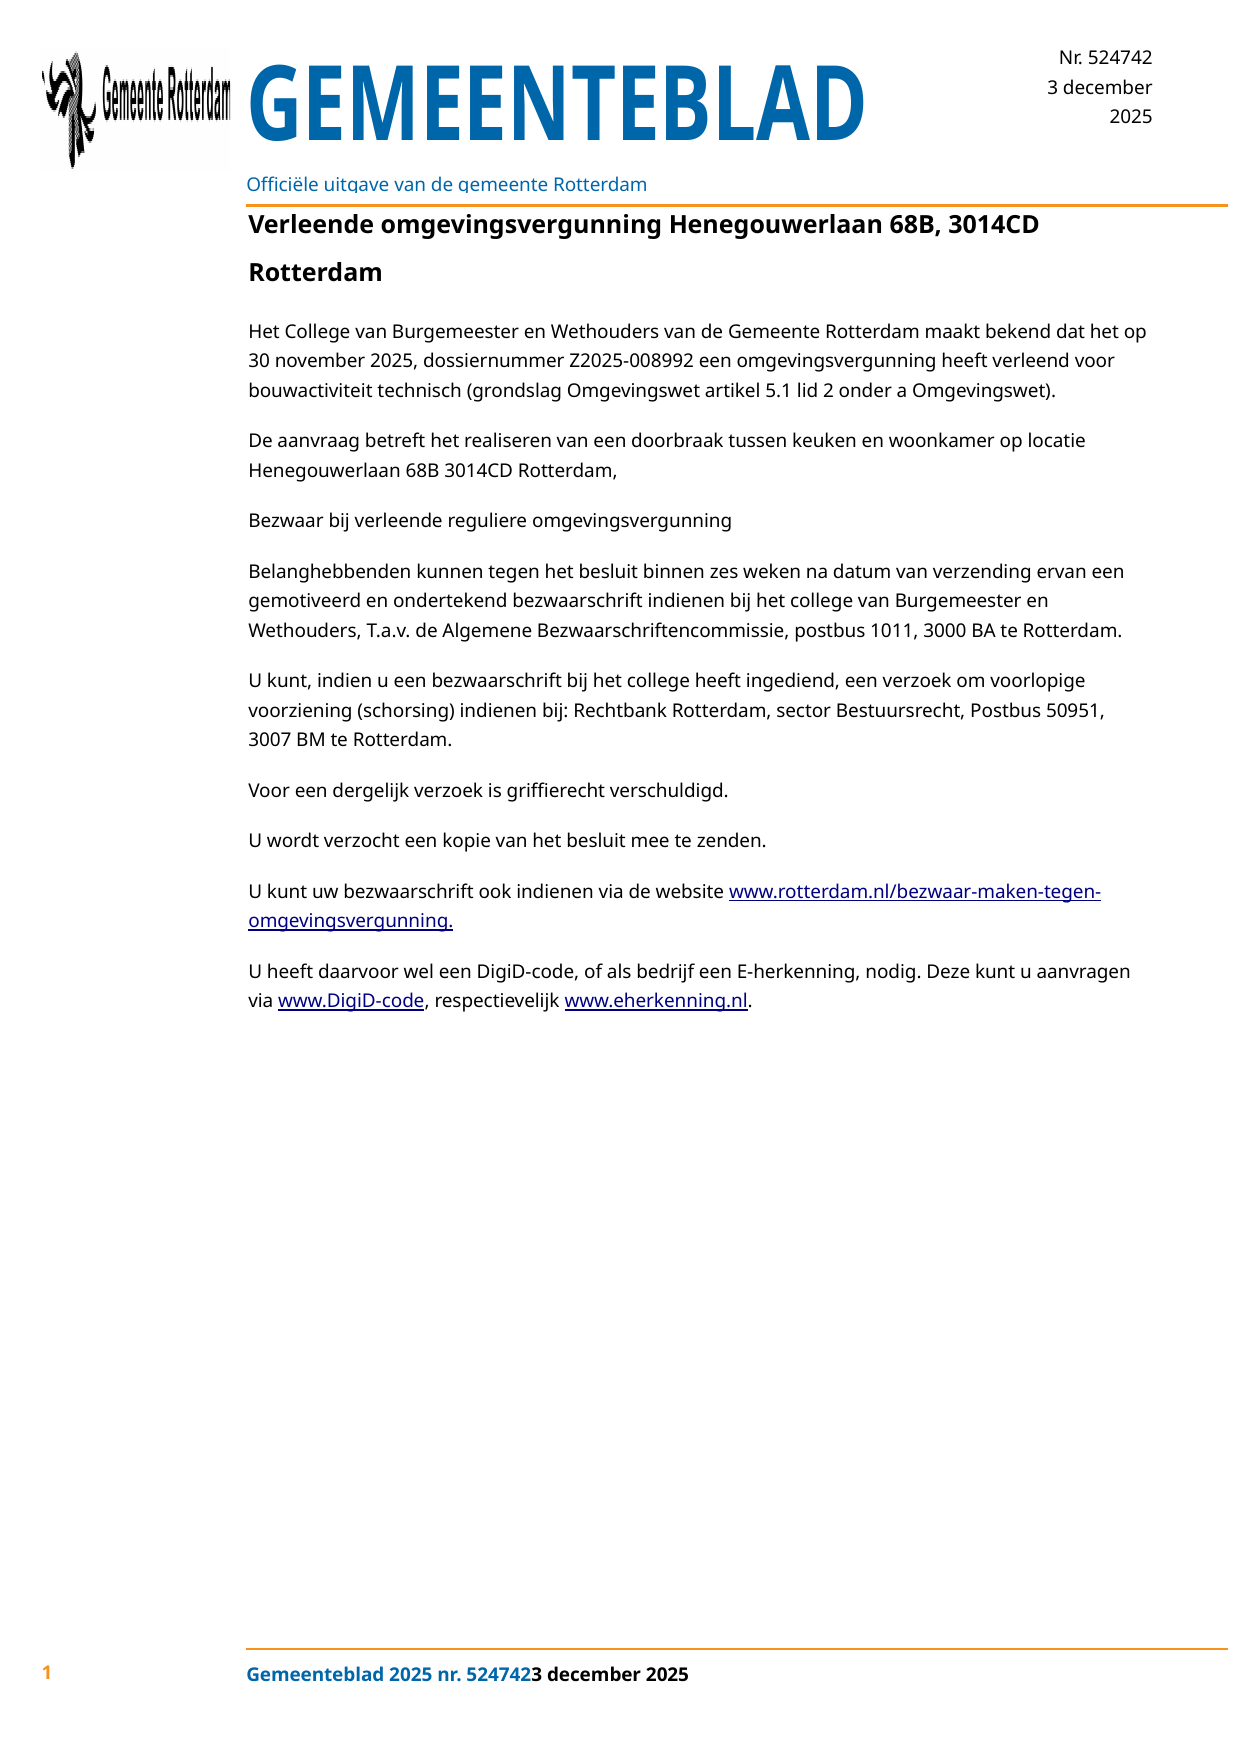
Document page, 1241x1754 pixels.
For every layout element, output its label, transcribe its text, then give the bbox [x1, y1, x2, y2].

text Het College van Burgemeester en Wethouders van de Gemeente Rotterdam maakt bekend dat het op 30 november 2025, dossiernummer Z2025-008992 een omgevingsvergunning heeft verleend voor bouwactiviteit technisch (grondslag Omgevingswet artikel 5.1 lid 2 onder a Omgevingswet). [248, 318, 1152, 403]
text De aanvraag betreft het realiseren van een doorbraak tussen keuken en woonkamer op locatie Henegouwerlaan 68B 3014CD Rotterdam, [248, 427, 1152, 483]
text U wordt verzocht een kopie van het besluit mee te zenden. [248, 827, 1152, 853]
text Belanghebbenden kunnen tegen het besluit binnen zes weken na datum van verzending ervan een gemotiveerd en ondertekend bezwaarschrift indienen bij het college van Burgemeester en Wethouders, T.a.v. de Algemene Bezwaarschriftencommissie, postbus 1011, 3000 BA te Rotterdam. [248, 558, 1152, 643]
text Bezwaar bij verleende reguliere omgevingsvergunning [248, 507, 1152, 533]
picture [41, 47, 231, 172]
text U heeft daarvoor wel een DigiD-code, of als bedrijf een E-herkenning, nodig. Deze kunt u aanvragen via www.DigiD-code, respectievelijk www.eherkenning.nl. [248, 958, 1152, 1013]
text Verleende omgevingsvergunning Henegouwerlaan 68B, 3014CD Rotterdam [248, 207, 1152, 288]
text U kunt uw bezwaarschrift ook indienen via de website www.rotterdam.nl/bezwaar-maken-tegen-omgevingsvergunning. [248, 878, 1152, 933]
text U kunt, indien u een bezwaarschrift bij het college heeft ingediend, een verzoek om voorlopige voorziening (schorsing) indienen bij: Rechtbank Rotterdam, sector Bestuursrecht, Postbus 50951, 3007 BM te Rotterdam. [248, 667, 1152, 752]
text Voor een dergelijk verzoek is griffierecht verschuldigd. [248, 777, 1152, 803]
